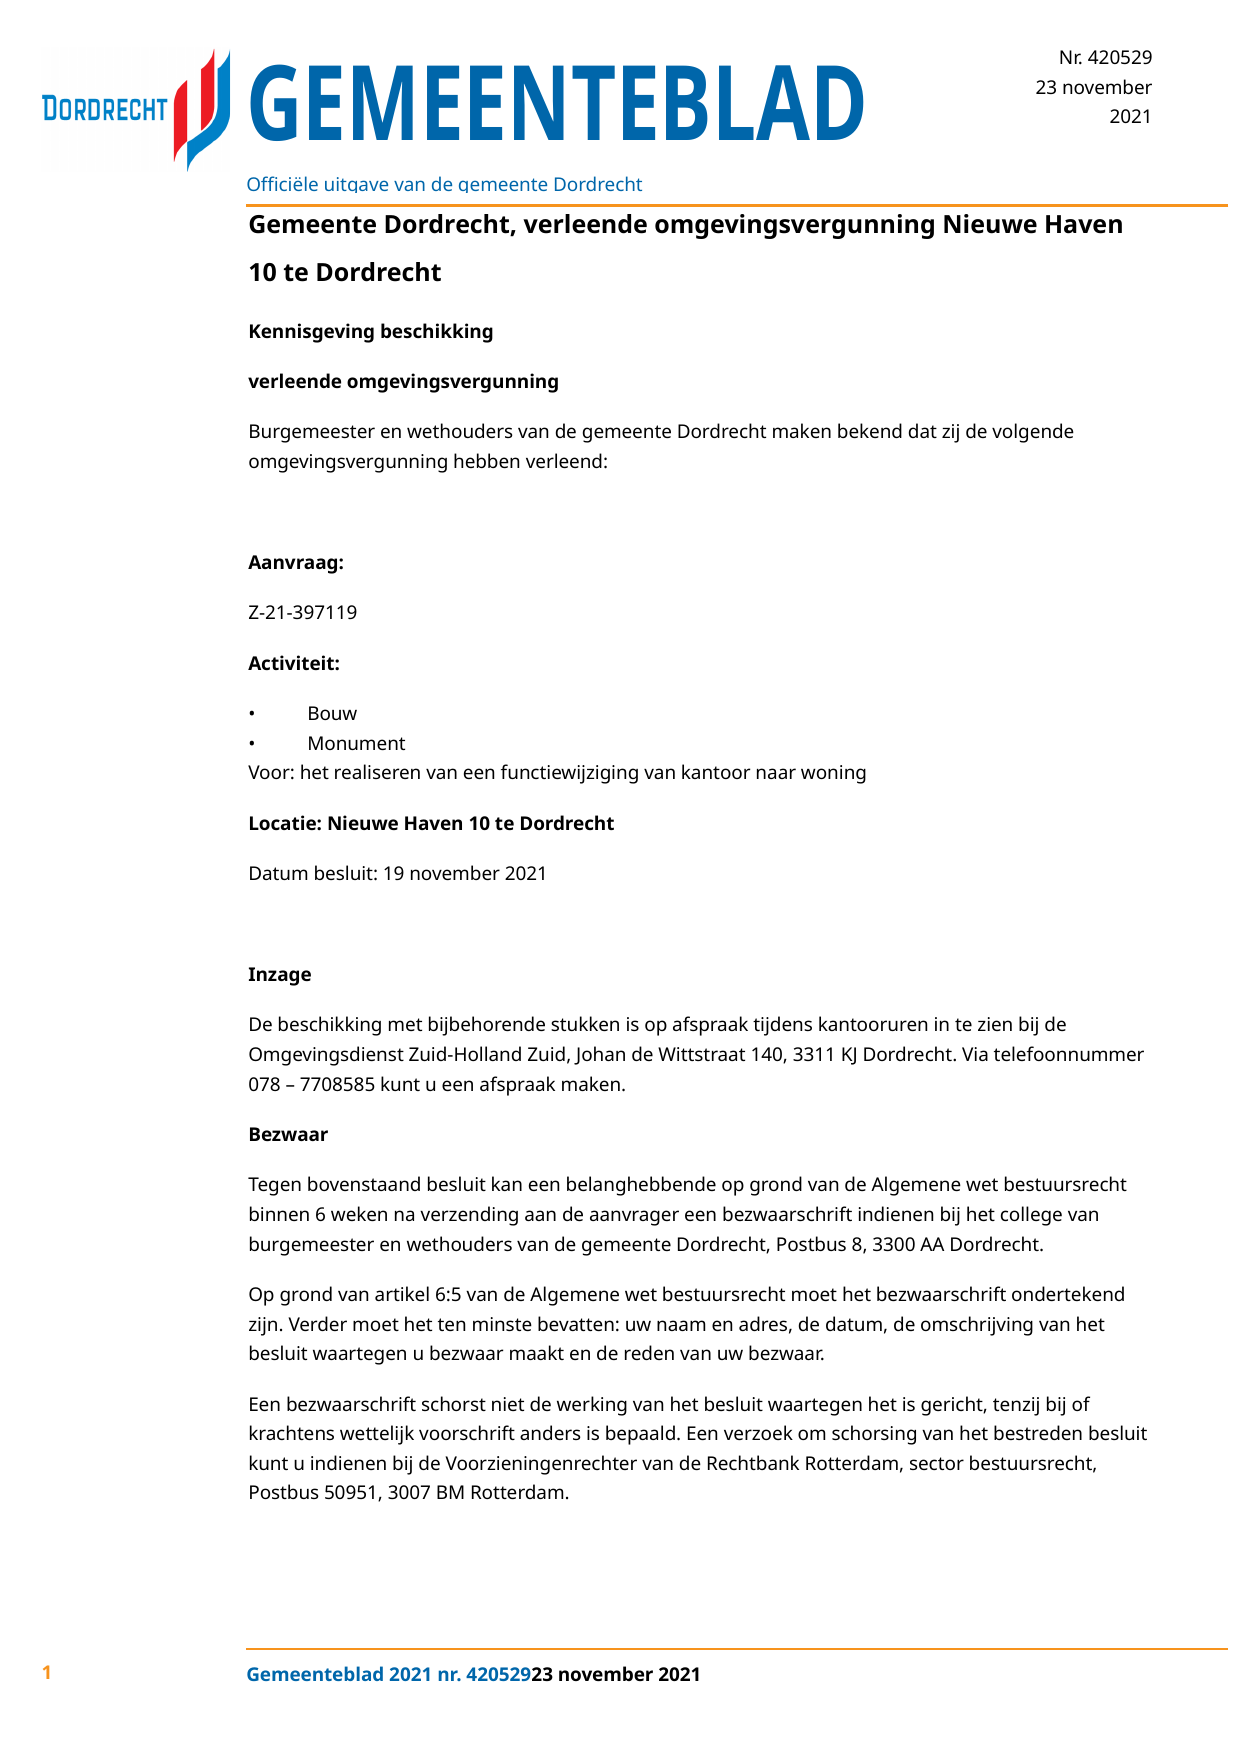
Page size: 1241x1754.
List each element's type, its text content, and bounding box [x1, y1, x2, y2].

text Kennisgeving beschikking [248, 318, 1152, 344]
text Tegen bovenstaand besluit kan een belanghebbende op grond van de Algemene wet bestuursrecht binnen 6 weken na verzending aan de aanvrager een bezwaarschrift indienen bij het college van burgemeester en wethouders van de gemeente Dordrecht, Postbus 8, 3300 AA Dordrecht. [248, 1172, 1152, 1257]
text Aanvraag: [248, 549, 1152, 575]
text verleende omgevingsvergunning [248, 368, 1152, 394]
text Z-21-397119 [248, 599, 1152, 625]
text Activiteit: [248, 650, 1152, 676]
text Datum besluit: 19 november 2021 [248, 860, 1152, 886]
text Locatie: Nieuwe Haven 10 te Dordrecht [248, 810, 1152, 836]
text Gemeente Dordrecht, verleende omgevingsvergunning Nieuwe Haven 10 te Dordrecht [248, 207, 1152, 288]
text Voor: het realiseren van een functiewijziging van kantoor naar woning [248, 759, 1152, 785]
list Monument [248, 730, 1152, 756]
picture [41, 47, 231, 172]
text Bezwaar [248, 1121, 1152, 1147]
text Inzage [248, 961, 1152, 987]
text Burgemeester en wethouders van de gemeente Dordrecht maken bekend dat zij de volgende omgevingsvergunning hebben verleend: [248, 419, 1152, 474]
text De beschikking met bijbehorende stukken is op afspraak tijdens kantooruren in te zien bij de Omgevingsdienst Zuid-Holland Zuid, Johan de Wittstraat 140, 3311 KJ Dordrecht. Via telefoonnummer 078 – 7708585 kunt u een afspraak maken. [248, 1012, 1152, 1097]
text Een bezwaarschrift schorst niet de werking van het besluit waartegen het is gericht, tenzij bij of krachtens wettelijk voorschrift anders is bepaald. Een verzoek om schorsing van het bestreden besluit kunt u indienen bij de Voorzieningenrechter van de Rechtbank Rotterdam, sector bestuursrecht, Postbus 50951, 3007 BM Rotterdam. [248, 1391, 1152, 1505]
list Bouw [248, 700, 1152, 726]
text Op grond van artikel 6:5 van de Algemene wet bestuursrecht moet het bezwaarschrift ondertekend zijn. Verder moet het ten minste bevatten: uw naam en adres, de datum, de omschrijving van het besluit waartegen u bezwaar maakt en de reden van uw bezwaar. [248, 1281, 1152, 1366]
